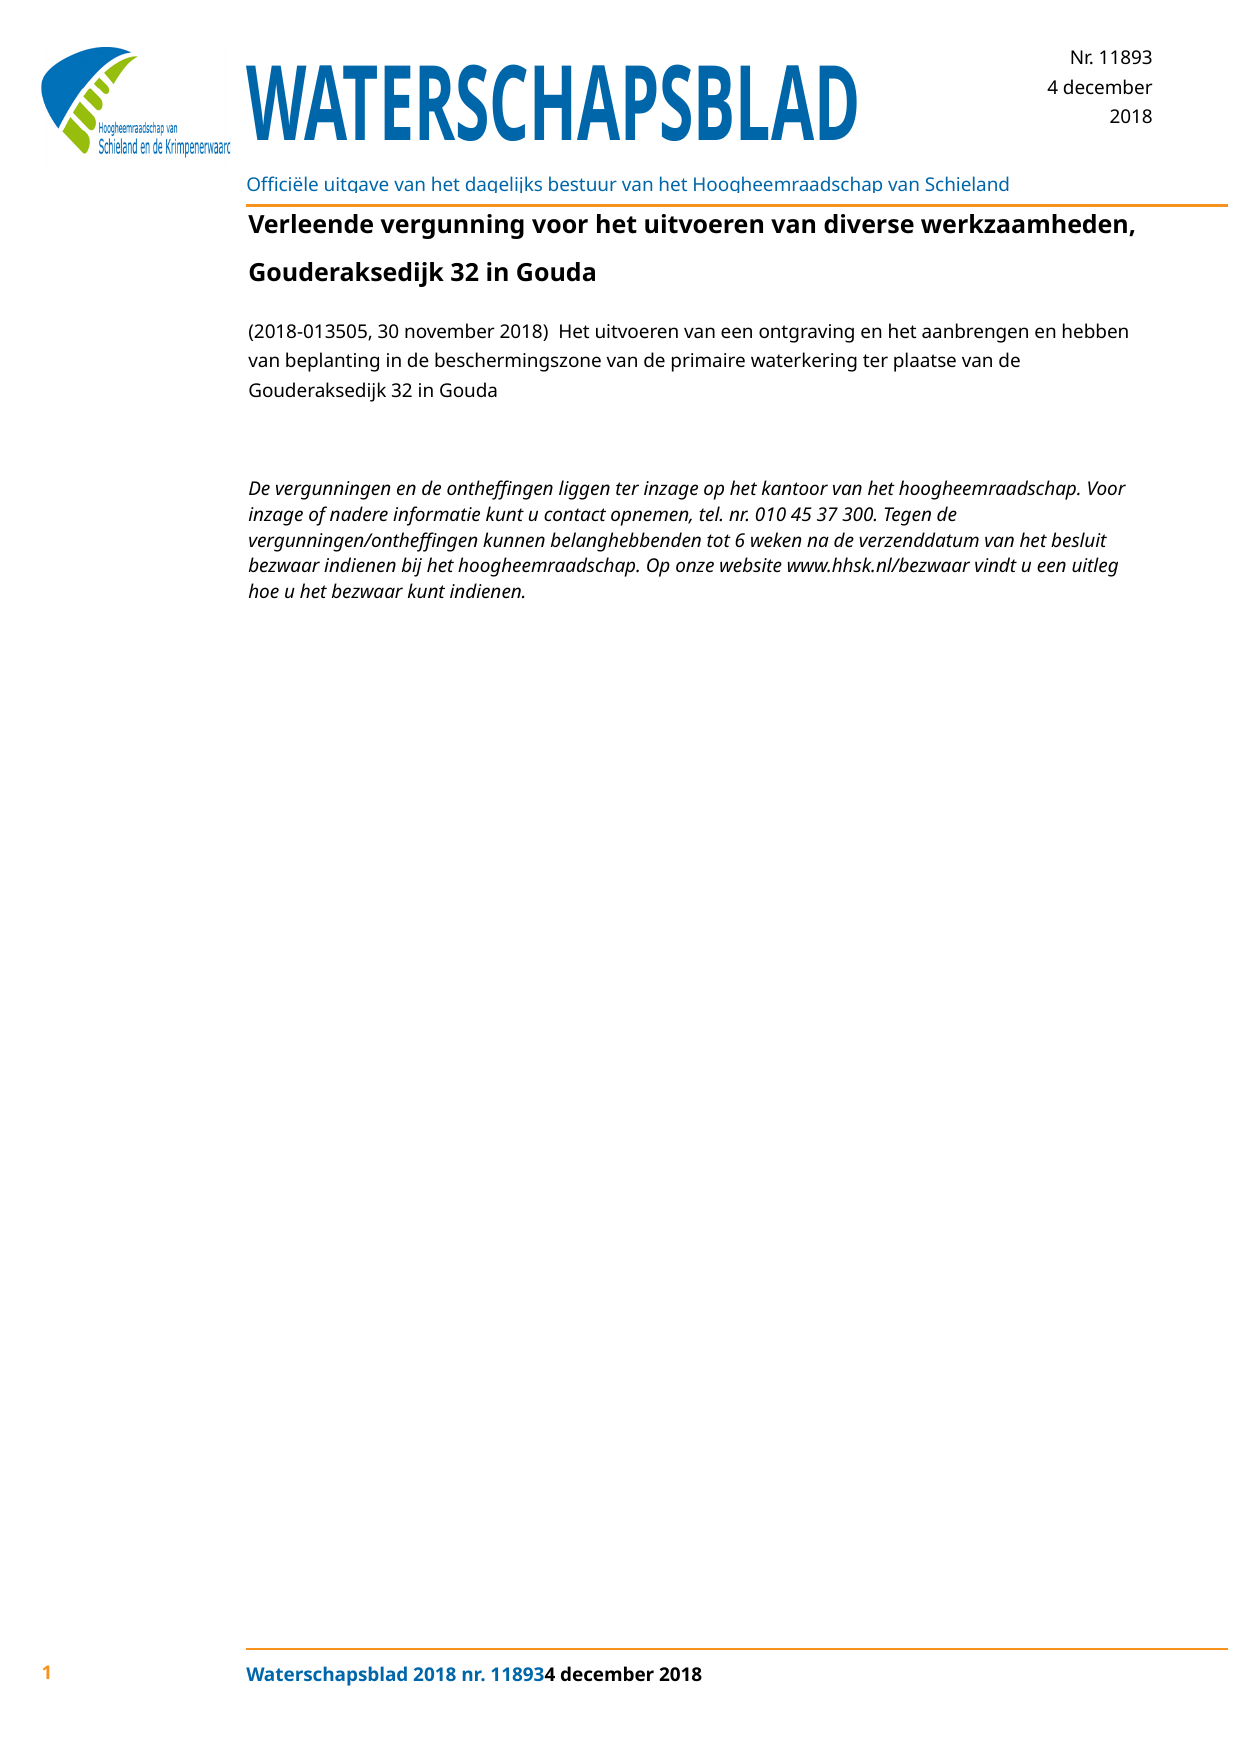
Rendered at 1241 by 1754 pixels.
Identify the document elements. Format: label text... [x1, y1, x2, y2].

text De vergunningen en de ontheffingen liggen ter inzage op het kantoor van het hoogheemraadschap. Voor inzage of nadere informatie kunt u contact opnemen, tel. nr. 010 45 37 300. Tegen de vergunningen/ontheffingen kunnen belanghebbenden tot 6 weken na de verzenddatum van het besluit bezwaar indienen bij het hoogheemraadschap. Op onze website www.hhsk.nl/bezwaar vindt u een uitleg hoe u het bezwaar kunt indienen. [248, 475, 1152, 604]
text Verleende vergunning voor het uitvoeren van diverse werkzaamheden, Gouderaksedijk 32 in Gouda [248, 207, 1152, 288]
text (2018-013505, 30 november 2018) Het uitvoeren van een ontgraving en het aanbrengen en hebben van beplanting in de beschermingszone van de primaire waterkering ter plaatse van de Gouderaksedijk 32 in Gouda [248, 318, 1152, 403]
picture [41, 47, 231, 172]
